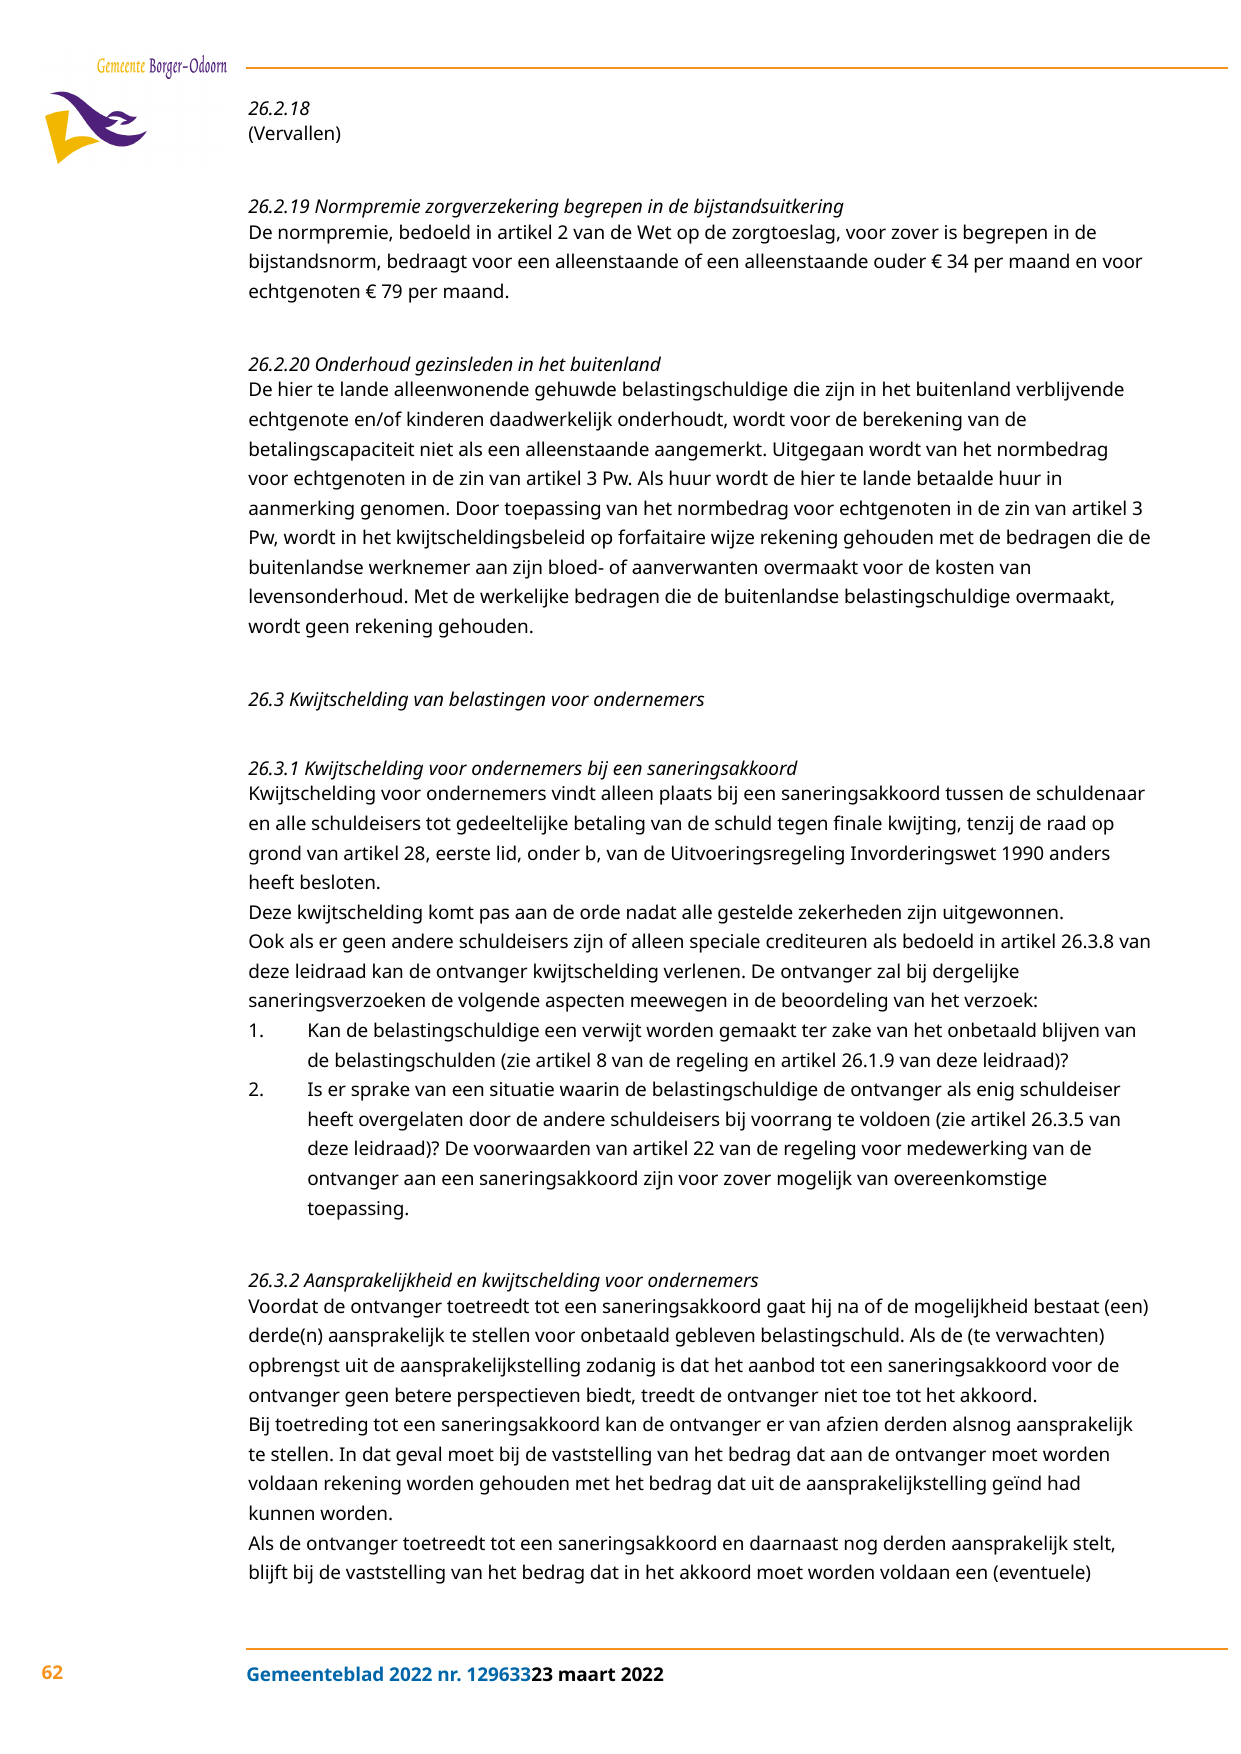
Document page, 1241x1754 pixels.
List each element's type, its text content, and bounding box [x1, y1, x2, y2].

picture [41, 47, 231, 172]
list Is er sprake van een situatie waarin de belastingschuldige de ontvanger als enig schuldeiser heeft overgelaten door de andere schuldeisers bij voorrang te voldoen (zie artikel 26.3.5 van deze leidraad)? De voorwaarden van artikel 22 van de regeling voor medewerking van de ontvanger aan een saneringsakkoord zijn voor zover mogelijk van overeenkomstige toepassing. [248, 1076, 1152, 1220]
text Als de ontvanger toetreedt tot een saneringsakkoord en daarnaast nog derden aansprakelijk stelt, blijft bij de vaststelling van het bedrag dat in het akkoord moet worden voldaan een (eventuele) [248, 1530, 1152, 1585]
list Kan de belastingschuldige een verwijt worden gemaakt ter zake van het onbetaald blijven van de belastingschulden (zie artikel 8 van de regeling en artikel 26.1.9 van deze leidraad)? [248, 1017, 1152, 1072]
text Voordat de ontvanger toetreedt tot een saneringsakkoord gaat hij na of de mogelijkheid bestaat (een) derde(n) aansprakelijk te stellen voor onbetaald gebleven belastingschuld. Als de (te verwachten) opbrengst uit de aansprakelijkstelling zodanig is dat het aanbod tot een saneringsakkoord voor de ontvanger geen betere perspectieven biedt, treedt de ontvanger niet toe tot het akkoord. [248, 1293, 1152, 1408]
text 26.3.1 Kwijtschelding voor ondernemers bij een saneringsakkoord [248, 755, 1152, 781]
text 26.3.2 Aansprakelijkheid en kwijtschelding voor ondernemers [248, 1267, 1152, 1293]
text De normpremie, bedoeld in artikel 2 van de Wet op de zorgtoeslag, voor zover is begrepen in de bijstandsnorm, bedraagt voor een alleenstaande of een alleenstaande ouder € 34 per maand en voor echtgenoten € 79 per maand. [248, 219, 1152, 304]
text Kwijtschelding voor ondernemers vindt alleen plaats bij een saneringsakkoord tussen de schuldenaar en alle schuldeisers tot gedeeltelijke betaling van de schuld tegen finale kwijting, tenzij de raad op grond van artikel 28, eerste lid, onder b, van de Uitvoeringsregeling Invorderingswet 1990 anders heeft besloten. [248, 781, 1152, 895]
text Bij toetreding tot een saneringsakkoord kan de ontvanger er van afzien derden alsnog aansprakelijk te stellen. In dat geval moet bij de vaststelling van het bedrag dat aan de ontvanger moet worden voldaan rekening worden gehouden met het bedrag dat uit de aansprakelijkstelling geïnd had kunnen worden. [248, 1411, 1152, 1526]
text Ook als er geen andere schuldeisers zijn of alleen speciale crediteuren als bedoeld in artikel 26.3.8 van deze leidraad kan de ontvanger kwijtschelding verlenen. De ontvanger zal bij dergelijke saneringsverzoeken de volgende aspecten meewegen in de beoordeling van het verzoek: [248, 928, 1152, 1013]
text 26.3 Kwijtschelding van belastingen voor ondernemers [248, 686, 1152, 712]
text 26.2.18 [248, 95, 1152, 121]
text 26.2.20 Onderhoud gezinsleden in het buitenland [248, 351, 1152, 377]
text De hier te lande alleenwonende gehuwde belastingschuldige die zijn in het buitenland verblijvende echtgenote en/of kinderen daadwerkelijk onderhoudt, wordt voor de berekening van de betalingscapaciteit niet als een alleenstaande aangemerkt. Uitgegaan wordt van het normbedrag voor echtgenoten in de zin van artikel 3 Pw. Als huur wordt de hier te lande betaalde huur in aanmerking genomen. Door toepassing van het normbedrag voor echtgenoten in de zin van artikel 3 Pw, wordt in het kwijtscheldingsbeleid op forfaitaire wijze rekening gehouden met de bedragen die de buitenlandse werknemer aan zijn bloed- of aanverwanten overmaakt voor de kosten van levensonderhoud. Met de werkelijke bedragen die de buitenlandse belastingschuldige overmaakt, wordt geen rekening gehouden. [248, 377, 1152, 639]
text (Vervallen) [248, 121, 1152, 146]
text 26.2.19 Normpremie zorgverzekering begrepen in de bijstandsuitkering [248, 193, 1152, 219]
text Deze kwijtschelding komt pas aan de orde nadat alle gestelde zekerheden zijn uitgewonnen. [248, 899, 1152, 924]
